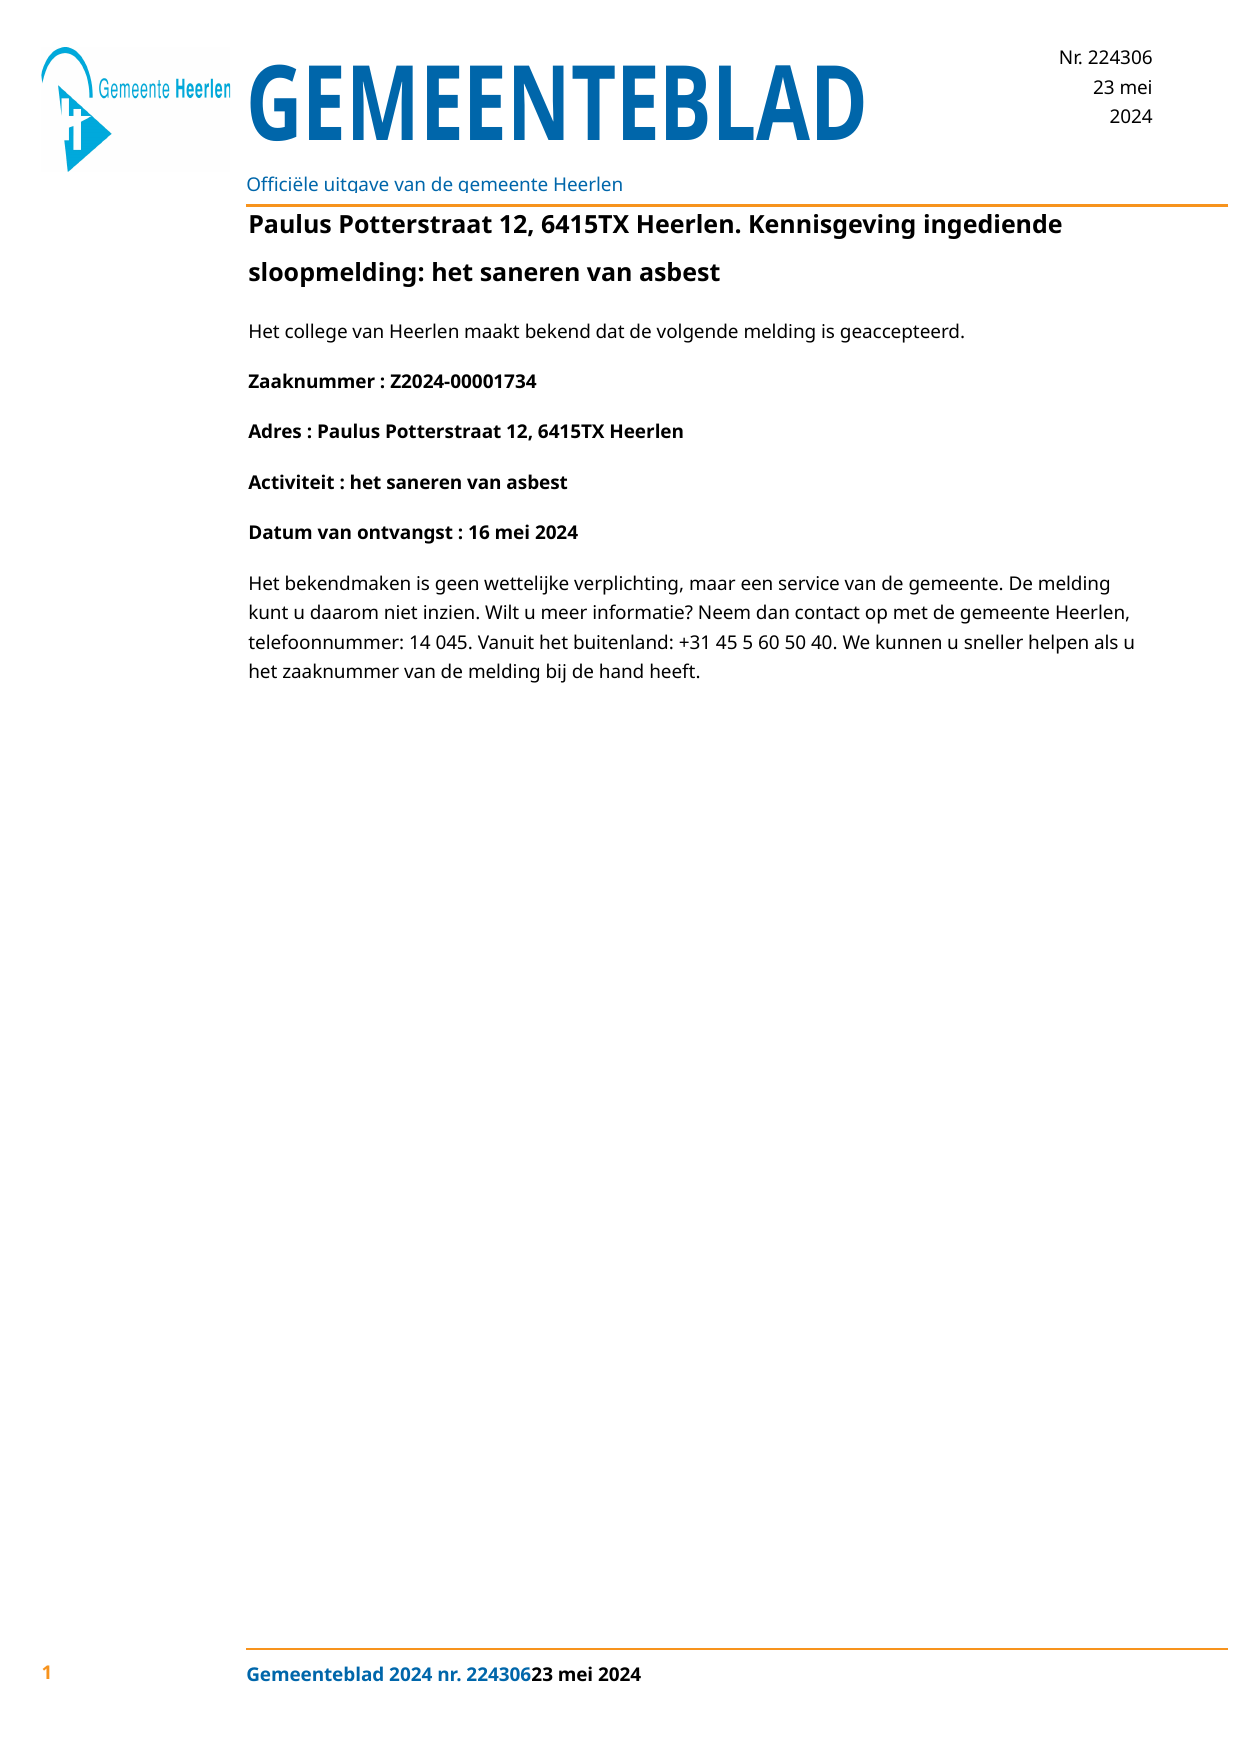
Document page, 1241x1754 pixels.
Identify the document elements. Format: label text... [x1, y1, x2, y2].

text Het bekendmaken is geen wettelijke verplichting, maar een service van de gemeente. De melding kunt u daarom niet inzien. Wilt u meer informatie? Neem dan contact op met de gemeente Heerlen, telefoonnummer: 14 045. Vanuit het buitenland: +31 45 5 60 50 40. We kunnen u sneller helpen als u het zaaknummer van de melding bij de hand heeft. [248, 570, 1152, 684]
text Zaaknummer : Z2024-00001734 [248, 368, 1152, 394]
text Adres : Paulus Potterstraat 12, 6415TX Heerlen [248, 419, 1152, 444]
picture [41, 47, 59, 70]
text Activiteit : het saneren van asbest [248, 469, 1152, 495]
text Paulus Potterstraat 12, 6415TX Heerlen. Kennisgeving ingediende sloopmelding: het saneren van asbest [248, 207, 1152, 288]
picture [41, 47, 231, 172]
text Het college van Heerlen maakt bekend dat de volgende melding is geaccepteerd. [248, 318, 1152, 344]
text Datum van ontvangst : 16 mei 2024 [248, 519, 1152, 545]
